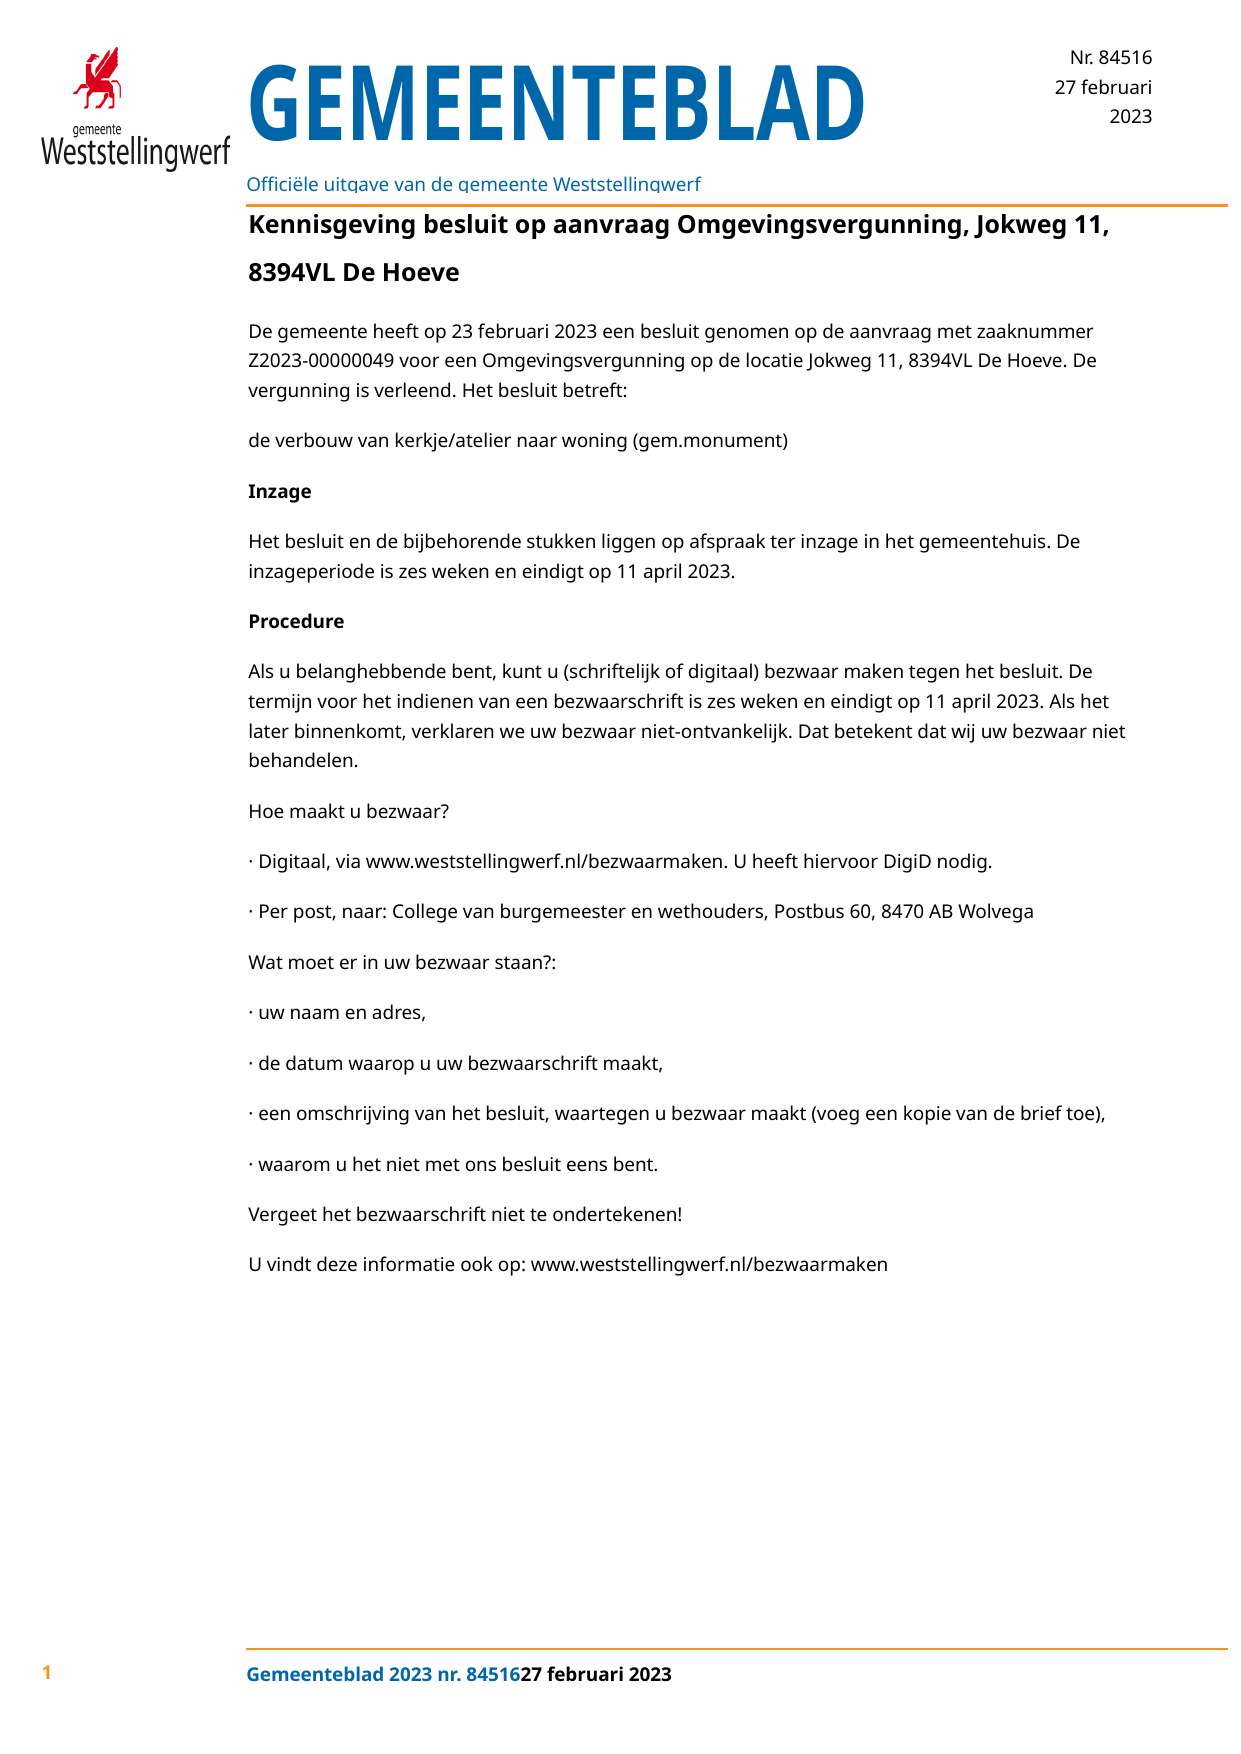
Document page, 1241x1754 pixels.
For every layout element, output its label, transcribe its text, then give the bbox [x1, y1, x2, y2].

picture [41, 47, 231, 172]
text · waarom u het niet met ons besluit eens bent. [248, 1151, 1152, 1177]
text U vindt deze informatie ook op: www.weststellingwerf.nl/bezwaarmaken [248, 1252, 1152, 1277]
text · de datum waarop u uw bezwaarschrift maakt, [248, 1050, 1152, 1076]
text · uw naam en adres, [248, 999, 1152, 1025]
text · Digitaal, via www.weststellingwerf.nl/bezwaarmaken. U heeft hiervoor DigiD nodig. [248, 848, 1152, 874]
text Kennisgeving besluit op aanvraag Omgevingsvergunning, Jokweg 11, 8394VL De Hoeve [248, 207, 1152, 288]
text De gemeente heeft op 23 februari 2023 een besluit genomen op de aanvraag met zaaknummer Z2023-00000049 voor een Omgevingsvergunning op de locatie Jokweg 11, 8394VL De Hoeve. De vergunning is verleend. Het besluit betreft: [248, 318, 1152, 403]
text Wat moet er in uw bezwaar staan?: [248, 949, 1152, 975]
text Inzage [248, 478, 1152, 504]
text Vergeet het bezwaarschrift niet te ondertekenen! [248, 1201, 1152, 1227]
text · Per post, naar: College van burgemeester en wethouders, Postbus 60, 8470 AB Wolvega [248, 899, 1152, 924]
text Als u belanghebbende bent, kunt u (schriftelijk of digitaal) bezwaar maken tegen het besluit. De termijn voor het indienen van een bezwaarschrift is zes weken en eindigt op 11 april 2023. Als het later binnenkomt, verklaren we uw bezwaar niet-ontvankelijk. Dat betekent dat wij uw bezwaar niet behandelen. [248, 659, 1152, 773]
text Hoe maakt u bezwaar? [248, 798, 1152, 824]
text Procedure [248, 608, 1152, 634]
text · een omschrijving van het besluit, waartegen u bezwaar maakt (voeg een kopie van de brief toe), [248, 1100, 1152, 1126]
text Het besluit en de bijbehorende stukken liggen op afspraak ter inzage in het gemeentehuis. De inzageperiode is zes weken en eindigt op 11 april 2023. [248, 528, 1152, 584]
text de verbouw van kerkje/atelier naar woning (gem.monument) [248, 427, 1152, 453]
